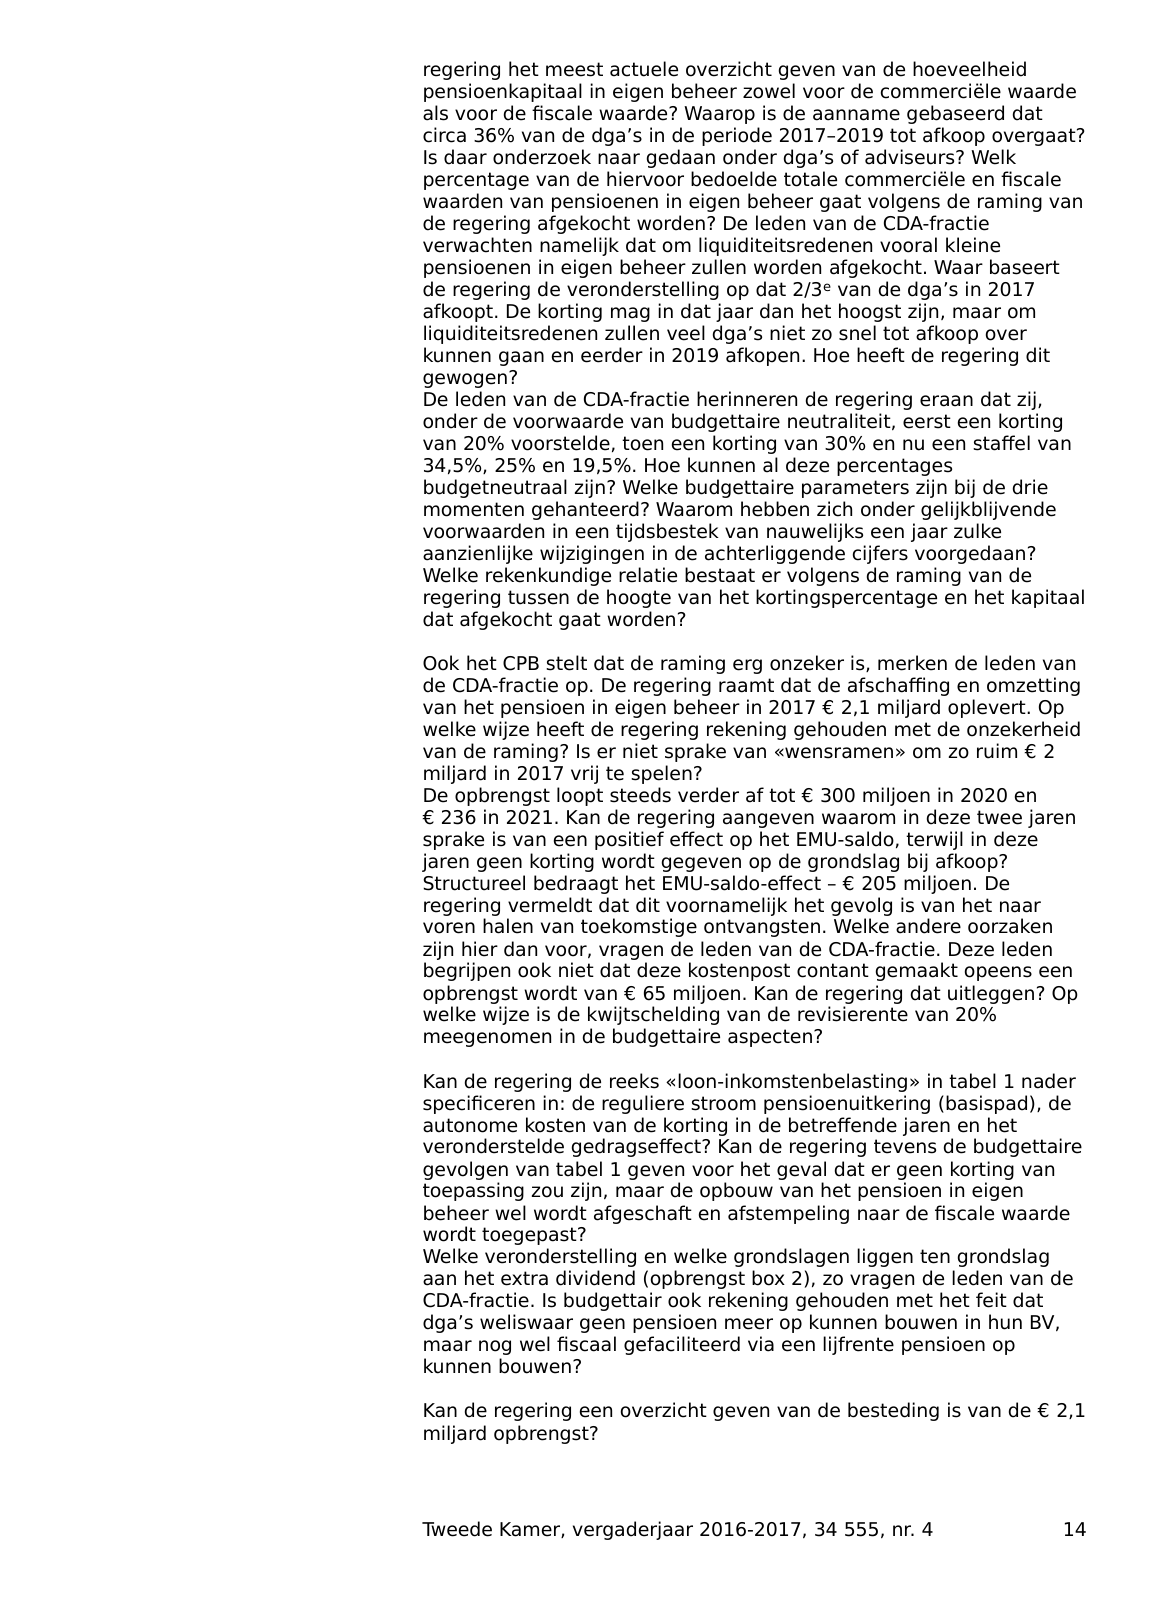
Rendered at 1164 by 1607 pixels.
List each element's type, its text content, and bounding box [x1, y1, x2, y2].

text Kan de regering de reeks «loon-inkomstenbelasting» in tabel 1 nader specificeren in: de reguliere stroom pensioenuitkering (basispad), de autonome kosten van de korting in de betreffende jaren en het veronderstelde gedragseffect? Kan de regering tevens de budgettaire gevolgen van tabel 1 geven voor het geval dat er geen korting van toepassing zou zijn, maar de opbouw van het pensioen in eigen beheer wel wordt afgeschaft en afstempeling naar de fiscale waarde wordt toegepast? [422, 1071, 1087, 1246]
text Ook het CPB stelt dat de raming erg onzeker is, merken de leden van de CDA-fractie op. De regering raamt dat de afschaffing en omzetting van het pensioen in eigen beheer in 2017 € 2,1 miljard oplevert. Op welke wijze heeft de regering rekening gehouden met de onzekerheid van de raming? Is er niet sprake van «wensramen» om zo ruim € 2 miljard in 2017 vrij te spelen? [422, 653, 1087, 784]
text De opbrengst loopt steeds verder af tot € 300 miljoen in 2020 en € 236 in 2021. Kan de regering aangeven waarom in deze twee jaren sprake is van een positief effect op het EMU-saldo, terwijl in deze jaren geen korting wordt gegeven op de grondslag bij afkoop? [422, 784, 1087, 872]
text Welke veronderstelling en welke grondslagen liggen ten grondslag aan het extra dividend (opbrengst box 2), zo vragen de leden van de CDA-fractie. Is budgettair ook rekening gehouden met het feit dat dga’s weliswaar geen pensioen meer op kunnen bouwen in hun BV, maar nog wel fiscaal gefaciliteerd via een lijfrente pensioen op kunnen bouwen? [422, 1246, 1087, 1378]
text Structureel bedraagt het EMU-saldo-effect – € 205 miljoen. De regering vermeldt dat dit voornamelijk het gevolg is van het naar voren halen van toekomstige ontvangsten. Welke andere oorzaken zijn hier dan voor, vragen de leden van de CDA-fractie. Deze leden begrijpen ook niet dat deze kostenpost contant gemaakt opeens een opbrengst wordt van € 65 miljoen. Kan de regering dat uitleggen? Op welke wijze is de kwijtschelding van de revisierente van 20% meegenomen in de budgettaire aspecten? [422, 872, 1087, 1048]
text Kan de regering een overzicht geven van de besteding is van de € 2,1 miljard opbrengst? [422, 1400, 1087, 1444]
text De leden van de CDA-fractie herinneren de regering eraan dat zij, onder de voorwaarde van budgettaire neutraliteit, eerst een korting van 20% voorstelde, toen een korting van 30% en nu een staffel van 34,5%, 25% en 19,5%. Hoe kunnen al deze percentages budgetneutraal zijn? Welke budgettaire parameters zijn bij de drie momenten gehanteerd? Waarom hebben zich onder gelijkblijvende voorwaarden in een tijdsbestek van nauwelijks een jaar zulke aanzienlijke wijzigingen in de achterliggende cijfers voorgedaan? Welke rekenkundige relatie bestaat er volgens de raming van de regering tussen de hoogte van het kortingspercentage en het kapitaal dat afgekocht gaat worden? [422, 389, 1087, 631]
text regering het meest actuele overzicht geven van de hoeveelheid pensioenkapitaal in eigen beheer zowel voor de commerciële waarde als voor de fiscale waarde? Waarop is de aanname gebaseerd dat circa 36% van de dga’s in de periode 2017–2019 tot afkoop overgaat? Is daar onderzoek naar gedaan onder dga’s of adviseurs? Welk percentage van de hiervoor bedoelde totale commerciële en fiscale waarden van pensioenen in eigen beheer gaat volgens de raming van de regering afgekocht worden? De leden van de CDA-fractie verwachten namelijk dat om liquiditeitsredenen vooral kleine pensioenen in eigen beheer zullen worden afgekocht. Waar baseert de regering de veronderstelling op dat 2/3e van de dga’s in 2017 afkoopt. De korting mag in dat jaar dan het hoogst zijn, maar om liquiditeitsredenen zullen veel dga’s niet zo snel tot afkoop over kunnen gaan en eerder in 2019 afkopen. Hoe heeft de regering dit gewogen? [422, 59, 1087, 389]
